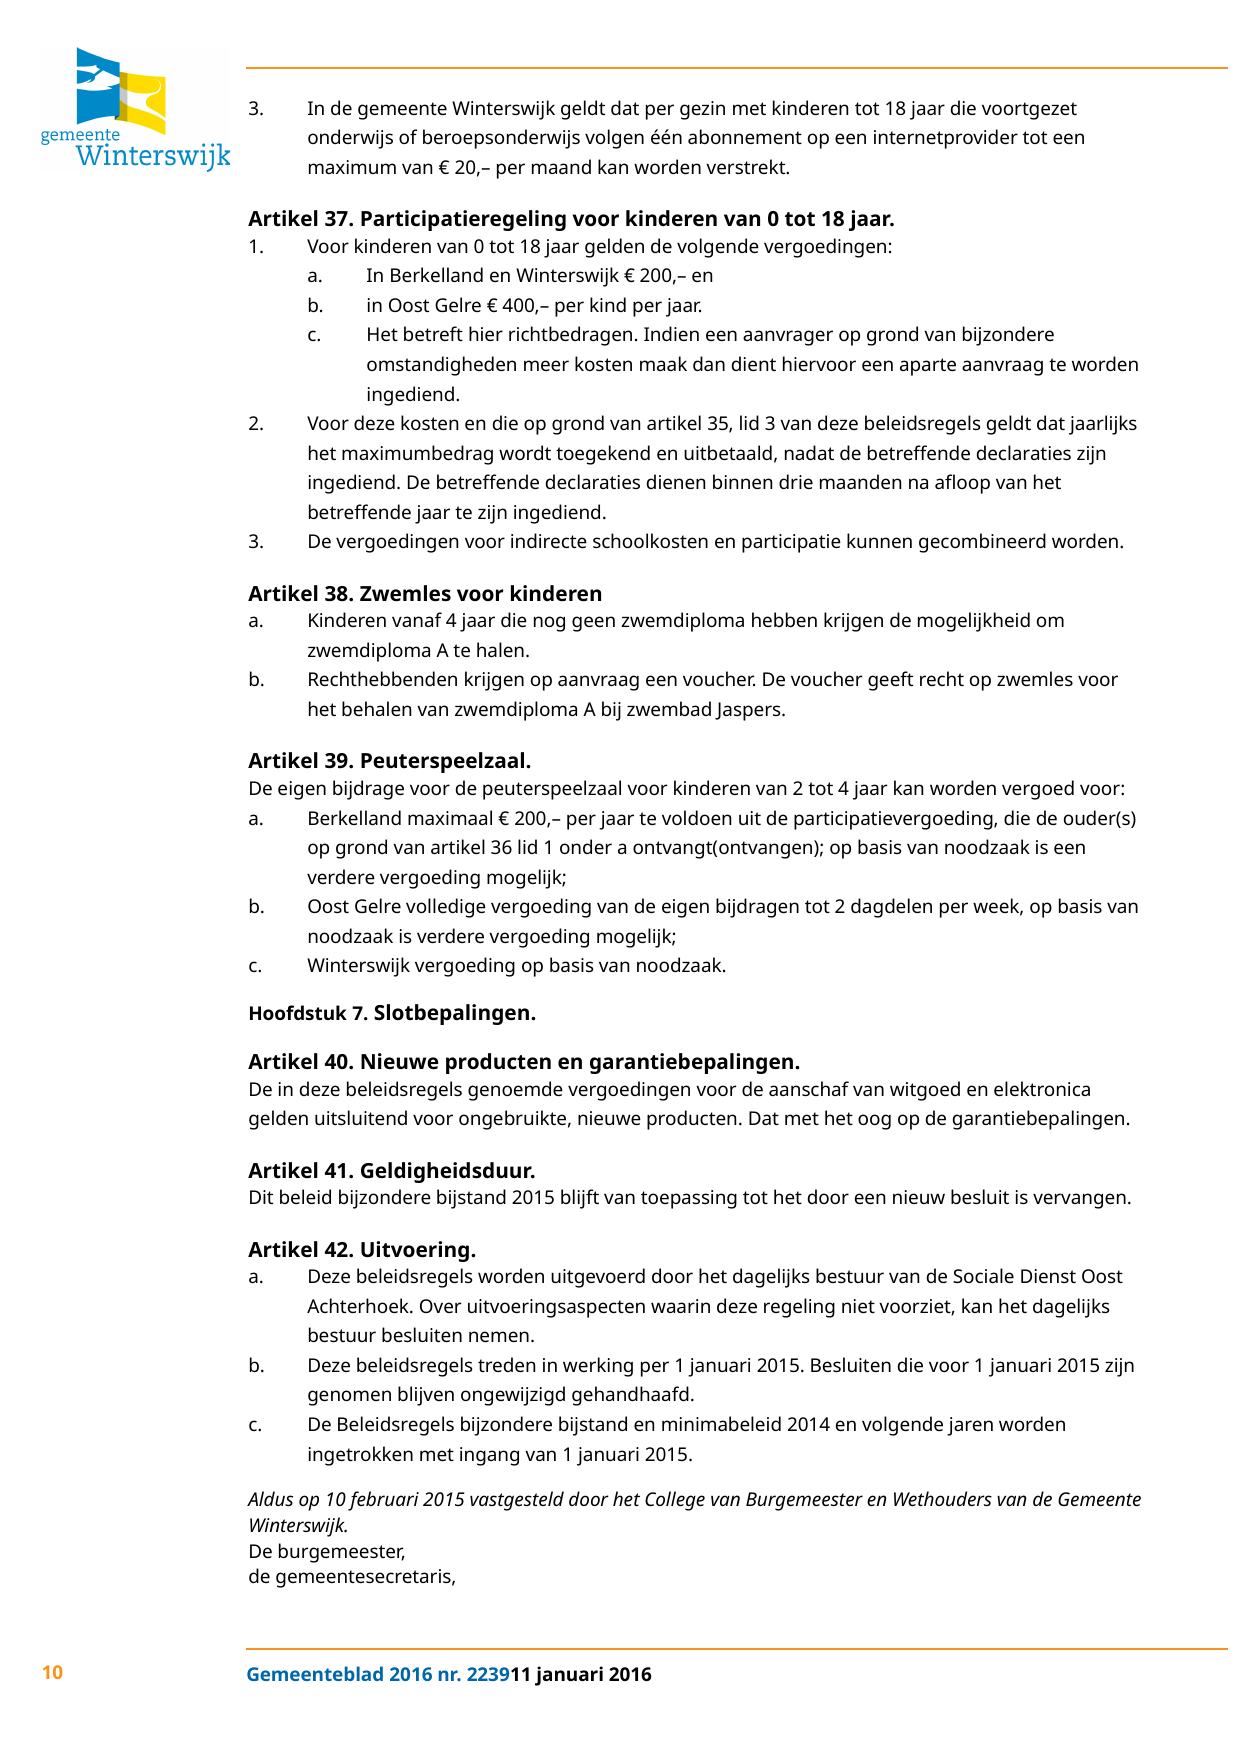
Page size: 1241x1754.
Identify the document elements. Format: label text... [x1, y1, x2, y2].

list Deze beleidsregels worden uitgevoerd door het dagelijks bestuur van de Sociale Dienst Oost Achterhoek. Over uitvoeringsaspecten waarin deze regeling niet voorziet, kan het dagelijks bestuur besluiten nemen. [248, 1263, 1152, 1348]
list Berkelland maximaal € 200,– per jaar te voldoen uit de participatievergoeding, die de ouder(s) op grond van artikel 36 lid 1 onder a ontvangt(ontvangen); op basis van noodzaak is een verdere vergoeding mogelijk; [248, 805, 1152, 889]
list De Beleidsregels bijzondere bijstand en minimabeleid 2014 en volgende jaren worden ingetrokken met ingang van 1 januari 2015. [248, 1411, 1152, 1466]
text Artikel 42. Uitvoering. [248, 1235, 1152, 1263]
list Winterswijk vergoeding op basis van noodzaak. [248, 953, 1152, 978]
text Artikel 39. Peuterspeelzaal. [248, 747, 1152, 775]
text De burgemeester, [248, 1538, 1152, 1563]
list In de gemeente Winterswijk geldt dat per gezin met kinderen tot 18 jaar die voortgezet onderwijs of beroepsonderwijs volgen één abonnement op een internetprovider tot een maximum van € 20,– per maand kan worden verstrekt. [248, 95, 1152, 180]
list Kinderen vanaf 4 jaar die nog geen zwemdiploma hebben krijgen de mogelijkheid om zwemdiploma A te halen. [248, 607, 1152, 663]
list De vergoedingen voor indirecte schoolkosten en participatie kunnen gecombineerd worden. [248, 529, 1152, 554]
text De in deze beleidsregels genoemde vergoedingen voor de aanschaf van witgoed en elektronica gelden uitsluitend voor ongebruikte, nieuwe producten. Dat met het oog op de garantiebepalingen. [248, 1076, 1152, 1131]
list Voor kinderen van 0 tot 18 jaar gelden de volgende vergoedingen: [248, 233, 1152, 258]
list Deze beleidsregels treden in werking per 1 januari 2015. Besluiten die voor 1 januari 2015 zijn genomen blijven ongewijzigd gehandhaafd. [248, 1352, 1152, 1407]
text de gemeentesecretaris, [248, 1563, 1152, 1589]
list in Oost Gelre € 400,– per kind per jaar. [307, 292, 1152, 318]
text Artikel 38. Zwemles voor kinderen [248, 579, 1152, 607]
list Voor deze kosten en die op grond van artikel 35, lid 3 van deze beleidsregels geldt dat jaarlijks het maximumbedrag wordt toegekend en uitbetaald, nadat de betreffende declaraties zijn ingediend. De betreffende declaraties dienen binnen drie maanden na afloop van het betreffende jaar te zijn ingediend. [248, 410, 1152, 525]
picture [41, 47, 231, 172]
text De eigen bijdrage voor de peuterspeelzaal voor kinderen van 2 tot 4 jaar kan worden vergoed voor: [248, 775, 1152, 801]
picture [225, 153, 231, 162]
text Hoofdstuk 7. Slotbepalingen. [248, 998, 1152, 1027]
text Artikel 40. Nieuwe producten en garantiebepalingen. [248, 1047, 1152, 1076]
text Dit beleid bijzondere bijstand 2015 blijft van toepassing tot het door een nieuw besluit is vervangen. [248, 1184, 1152, 1210]
list Rechthebbenden krijgen op aanvraag een voucher. De voucher geeft recht op zwemles voor het behalen van zwemdiploma A bij zwembad Jaspers. [248, 667, 1152, 722]
list Oost Gelre volledige vergoeding van de eigen bijdragen tot 2 dagdelen per week, op basis van noodzaak is verdere vergoeding mogelijk; [248, 893, 1152, 949]
list Het betreft hier richtbedragen. Indien een aanvrager op grond van bijzondere omstandigheden meer kosten maak dan dient hiervoor een aparte aanvraag te worden ingediend. [307, 322, 1152, 406]
list In Berkelland en Winterswijk € 200,– en [307, 262, 1152, 288]
text Artikel 41. Geldigheidsduur. [248, 1156, 1152, 1184]
text Artikel 37. Participatieregeling voor kinderen van 0 tot 18 jaar. [248, 204, 1152, 233]
text Aldus op 10 februari 2015 vastgesteld door het College van Burgemeester en Wethouders van de Gemeente Winterswijk. [248, 1486, 1152, 1538]
